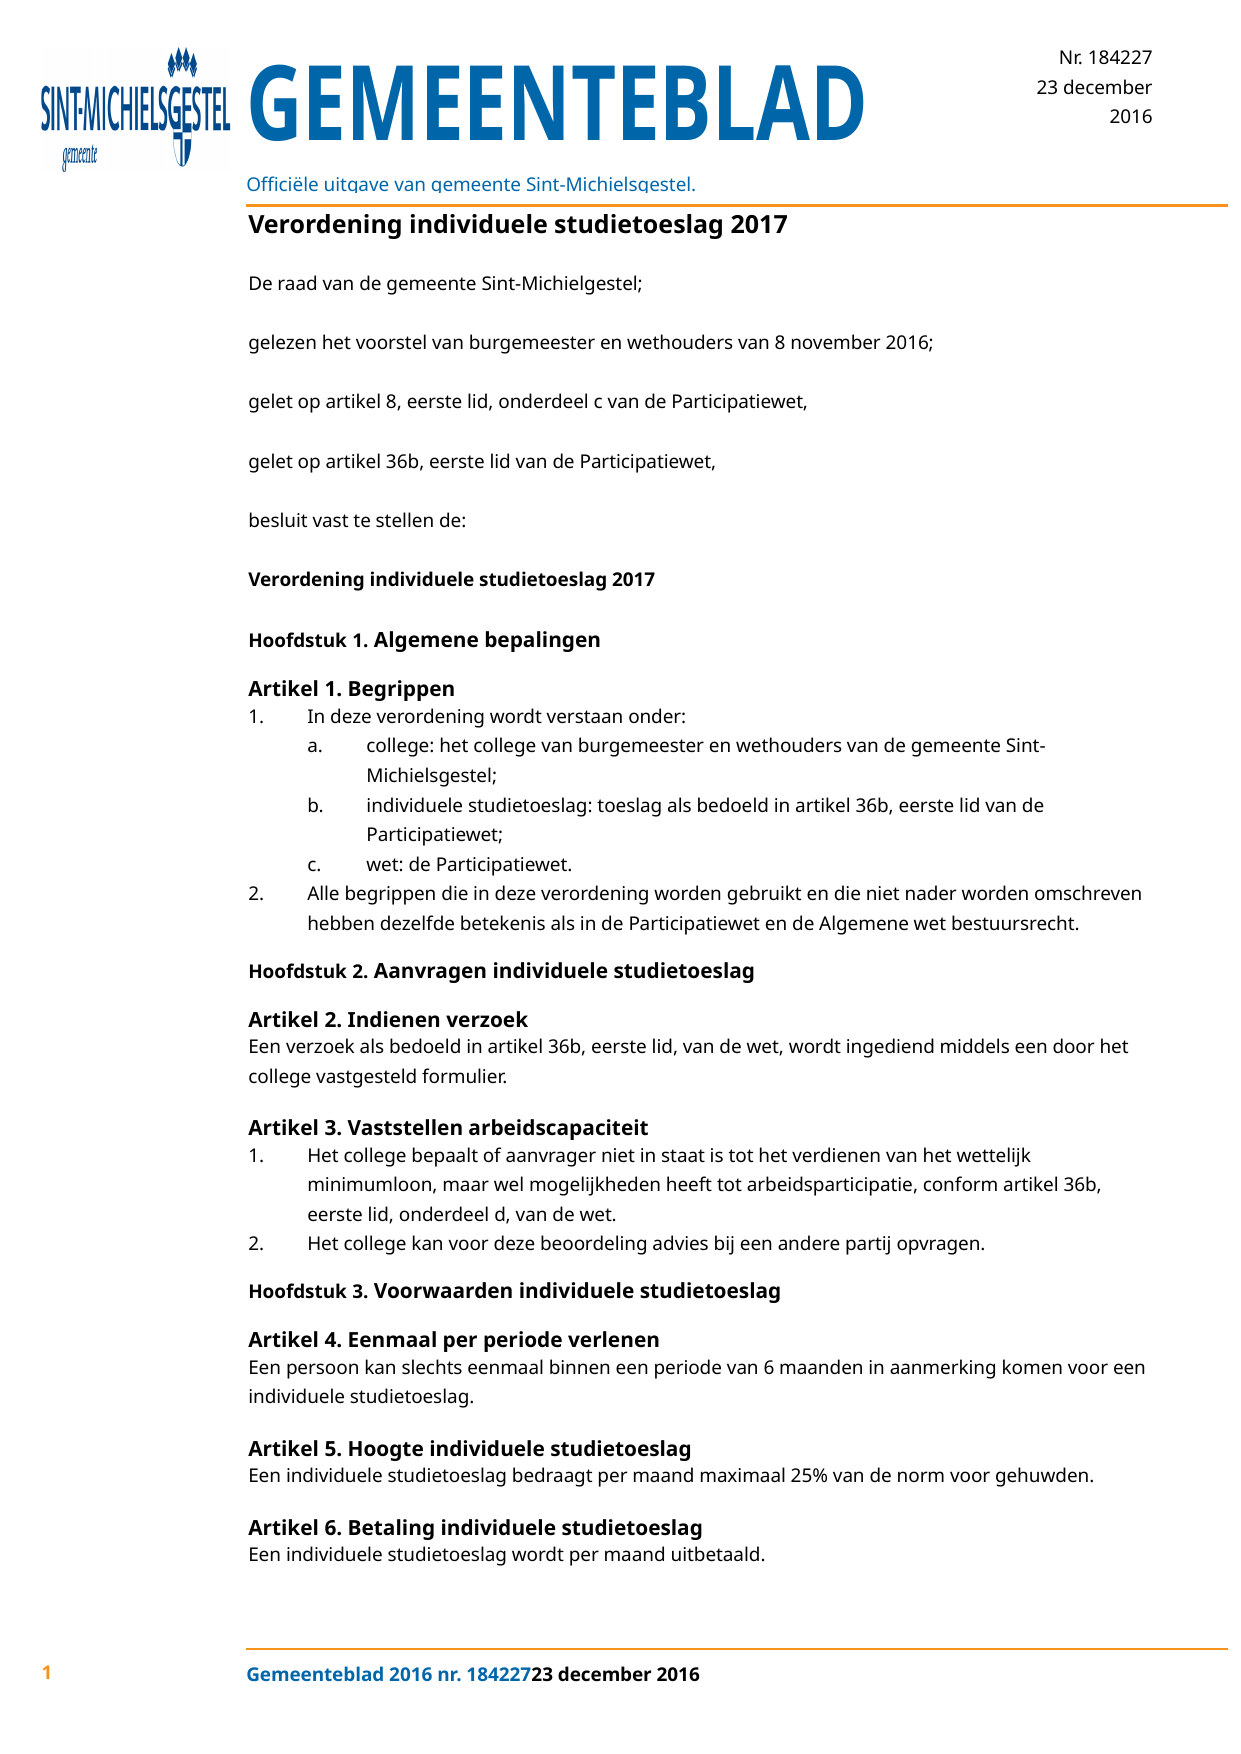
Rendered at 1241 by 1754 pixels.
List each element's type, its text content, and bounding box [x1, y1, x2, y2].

text Een verzoek als bedoeld in artikel 36b, eerste lid, van de wet, wordt ingediend middels een door het college vastgesteld formulier. [248, 1033, 1152, 1089]
text Een individuele studietoeslag wordt per maand uitbetaald. [248, 1541, 1152, 1567]
text besluit vast te stellen de: [248, 507, 1152, 533]
text Verordening individuele studietoeslag 2017 [248, 566, 1152, 592]
text Een individuele studietoeslag bedraagt per maand maximaal 25% van de norm voor gehuwden. [248, 1462, 1152, 1488]
text gelet op artikel 8, eerste lid, onderdeel c van de Participatiewet, [248, 389, 1152, 414]
list Het college kan voor deze beoordeling advies bij een andere partij opvragen. [248, 1231, 1152, 1256]
text Artikel 6. Betaling individuele studietoeslag [248, 1513, 1152, 1541]
list college: het college van burgemeester en wethouders van de gemeente Sint-Michielsgestel; [307, 733, 1152, 788]
picture [41, 47, 231, 172]
list Het college bepaalt of aanvrager niet in staat is tot het verdienen van het wettelijk minimumloon, maar wel mogelijkheden heeft tot arbeidsparticipatie, conform artikel 36b, eerste lid, onderdeel d, van de wet. [248, 1142, 1152, 1227]
text De raad van de gemeente Sint-Michielgestel; [248, 270, 1152, 296]
text Hoofdstuk 3. Voorwaarden individuele studietoeslag [248, 1276, 1152, 1305]
list In deze verordening wordt verstaan onder: [248, 703, 1152, 729]
text Hoofdstuk 2. Aanvragen individuele studietoeslag [248, 956, 1152, 984]
list individuele studietoeslag: toeslag als bedoeld in artikel 36b, eerste lid van de Participatiewet; [307, 792, 1152, 847]
text Artikel 1. Begrippen [248, 674, 1152, 703]
text Artikel 3. Vaststellen arbeidscapaciteit [248, 1113, 1152, 1142]
text Artikel 5. Hoogte individuele studietoeslag [248, 1434, 1152, 1462]
list wet: de Participatiewet. [307, 851, 1152, 877]
text Hoofdstuk 1. Algemene bepalingen [248, 625, 1152, 654]
text gelezen het voorstel van burgemeester en wethouders van 8 november 2016; [248, 329, 1152, 355]
text Een persoon kan slechts eenmaal binnen een periode van 6 maanden in aanmerking komen voor een individuele studietoeslag. [248, 1354, 1152, 1409]
text Artikel 4. Eenmaal per periode verlenen [248, 1326, 1152, 1354]
text Artikel 2. Indienen verzoek [248, 1005, 1152, 1033]
list Alle begrippen die in deze verordening worden gebruikt en die niet nader worden omschreven hebben dezelfde betekenis als in de Participatiewet en de Algemene wet bestuursrecht. [248, 881, 1152, 936]
text Verordening individuele studietoeslag 2017 [248, 207, 1152, 241]
text gelet op artikel 36b, eerste lid van de Participatiewet, [248, 448, 1152, 473]
